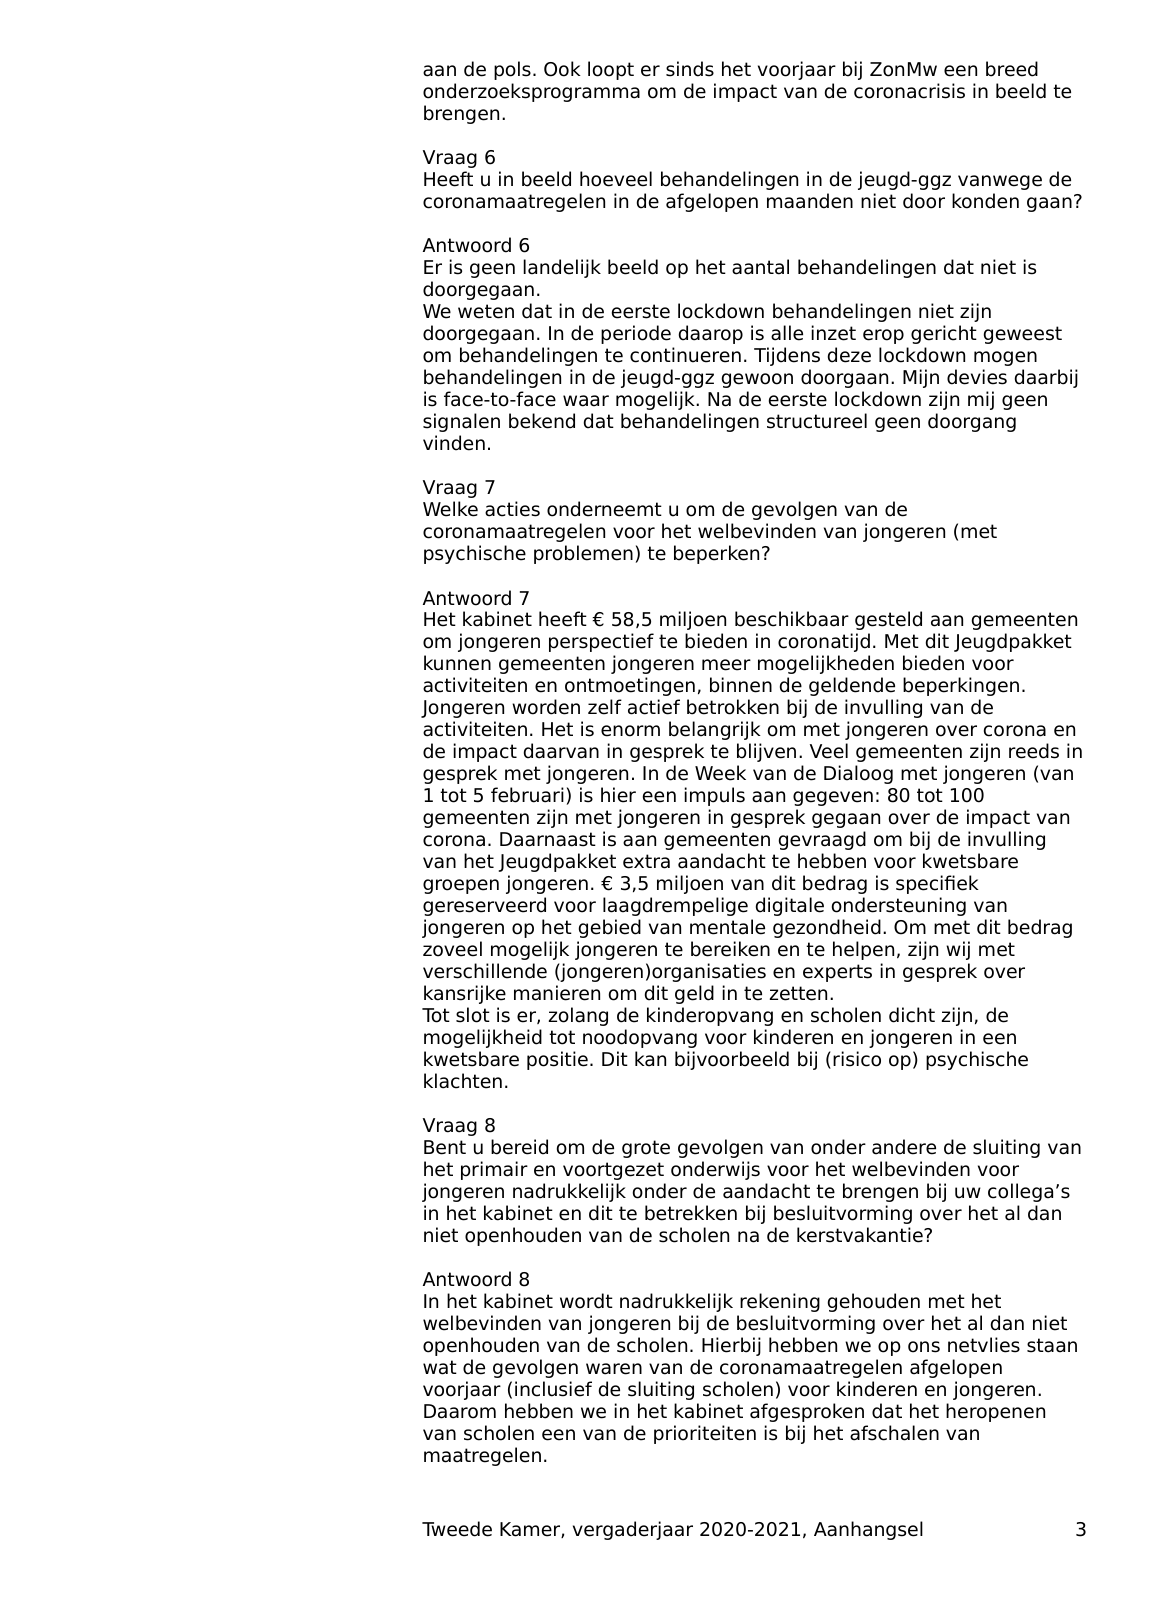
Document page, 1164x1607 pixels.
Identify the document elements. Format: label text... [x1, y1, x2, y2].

text Antwoord 8 [422, 1269, 1087, 1291]
text Antwoord 7 [422, 587, 1087, 609]
text Heeft u in beeld hoeveel behandelingen in de jeugd-ggz vanwege de coronamaatregelen in de afgelopen maanden niet door konden gaan? [422, 169, 1087, 213]
text In het kabinet wordt nadrukkelijk rekening gehouden met het welbevinden van jongeren bij de besluitvorming over het al dan niet openhouden van de scholen. Hierbij hebben we op ons netvlies staan wat de gevolgen waren van de coronamaatregelen afgelopen voorjaar (inclusief de sluiting scholen) voor kinderen en jongeren. Daarom hebben we in het kabinet afgesproken dat het heropenen van scholen een van de prioriteiten is bij het afschalen van maatregelen. [422, 1291, 1087, 1467]
text Bent u bereid om de grote gevolgen van onder andere de sluiting van het primair en voortgezet onderwijs voor het welbevinden voor jongeren nadrukkelijk onder de aandacht te brengen bij uw collega’s in het kabinet en dit te betrekken bij besluitvorming over het al dan niet openhouden van de scholen na de kerstvakantie? [422, 1137, 1087, 1247]
text We weten dat in de eerste lockdown behandelingen niet zijn doorgegaan. In de periode daarop is alle inzet erop gericht geweest om behandelingen te continueren. Tijdens deze lockdown mogen behandelingen in de jeugd-ggz gewoon doorgaan. Mijn devies daarbij is face-to-face waar mogelijk. Na de eerste lockdown zijn mij geen signalen bekend dat behandelingen structureel geen doorgang vinden. [422, 301, 1087, 455]
text Vraag 6 [422, 147, 1087, 169]
text aan de pols. Ook loopt er sinds het voorjaar bij ZonMw een breed onderzoeksprogramma om de impact van de coronacrisis in beeld te brengen. [422, 59, 1087, 125]
text Het kabinet heeft € 58,5 miljoen beschikbaar gesteld aan gemeenten om jongeren perspectief te bieden in coronatijd. Met dit Jeugdpakket kunnen gemeenten jongeren meer mogelijkheden bieden voor activiteiten en ontmoetingen, binnen de geldende beperkingen. Jongeren worden zelf actief betrokken bij de invulling van de activiteiten. Het is enorm belangrijk om met jongeren over corona en de impact daarvan in gesprek te blijven. Veel gemeenten zijn reeds in gesprek met jongeren. In de Week van de Dialoog met jongeren (van 1 tot 5 februari) is hier een impuls aan gegeven: 80 tot 100 gemeenten zijn met jongeren in gesprek gegaan over de impact van corona. Daarnaast is aan gemeenten gevraagd om bij de invulling van het Jeugdpakket extra aandacht te hebben voor kwetsbare groepen jongeren. € 3,5 miljoen van dit bedrag is specifiek gereserveerd voor laagdrempelige digitale ondersteuning van jongeren op het gebied van mentale gezondheid. Om met dit bedrag zoveel mogelijk jongeren te bereiken en te helpen, zijn wij met verschillende (jongeren)organisaties en experts in gesprek over kansrijke manieren om dit geld in te zetten. [422, 609, 1087, 1005]
text Welke acties onderneemt u om de gevolgen van de coronamaatregelen voor het welbevinden van jongeren (met psychische problemen) te beperken? [422, 499, 1087, 565]
text Vraag 7 [422, 477, 1087, 499]
text Tot slot is er, zolang de kinderopvang en scholen dicht zijn, de mogelijkheid tot noodopvang voor kinderen en jongeren in een kwetsbare positie. Dit kan bijvoorbeeld bij (risico op) psychische klachten. [422, 1005, 1087, 1093]
text Antwoord 6 [422, 235, 1087, 257]
text Vraag 8 [422, 1115, 1087, 1137]
text Er is geen landelijk beeld op het aantal behandelingen dat niet is doorgegaan. [422, 257, 1087, 301]
